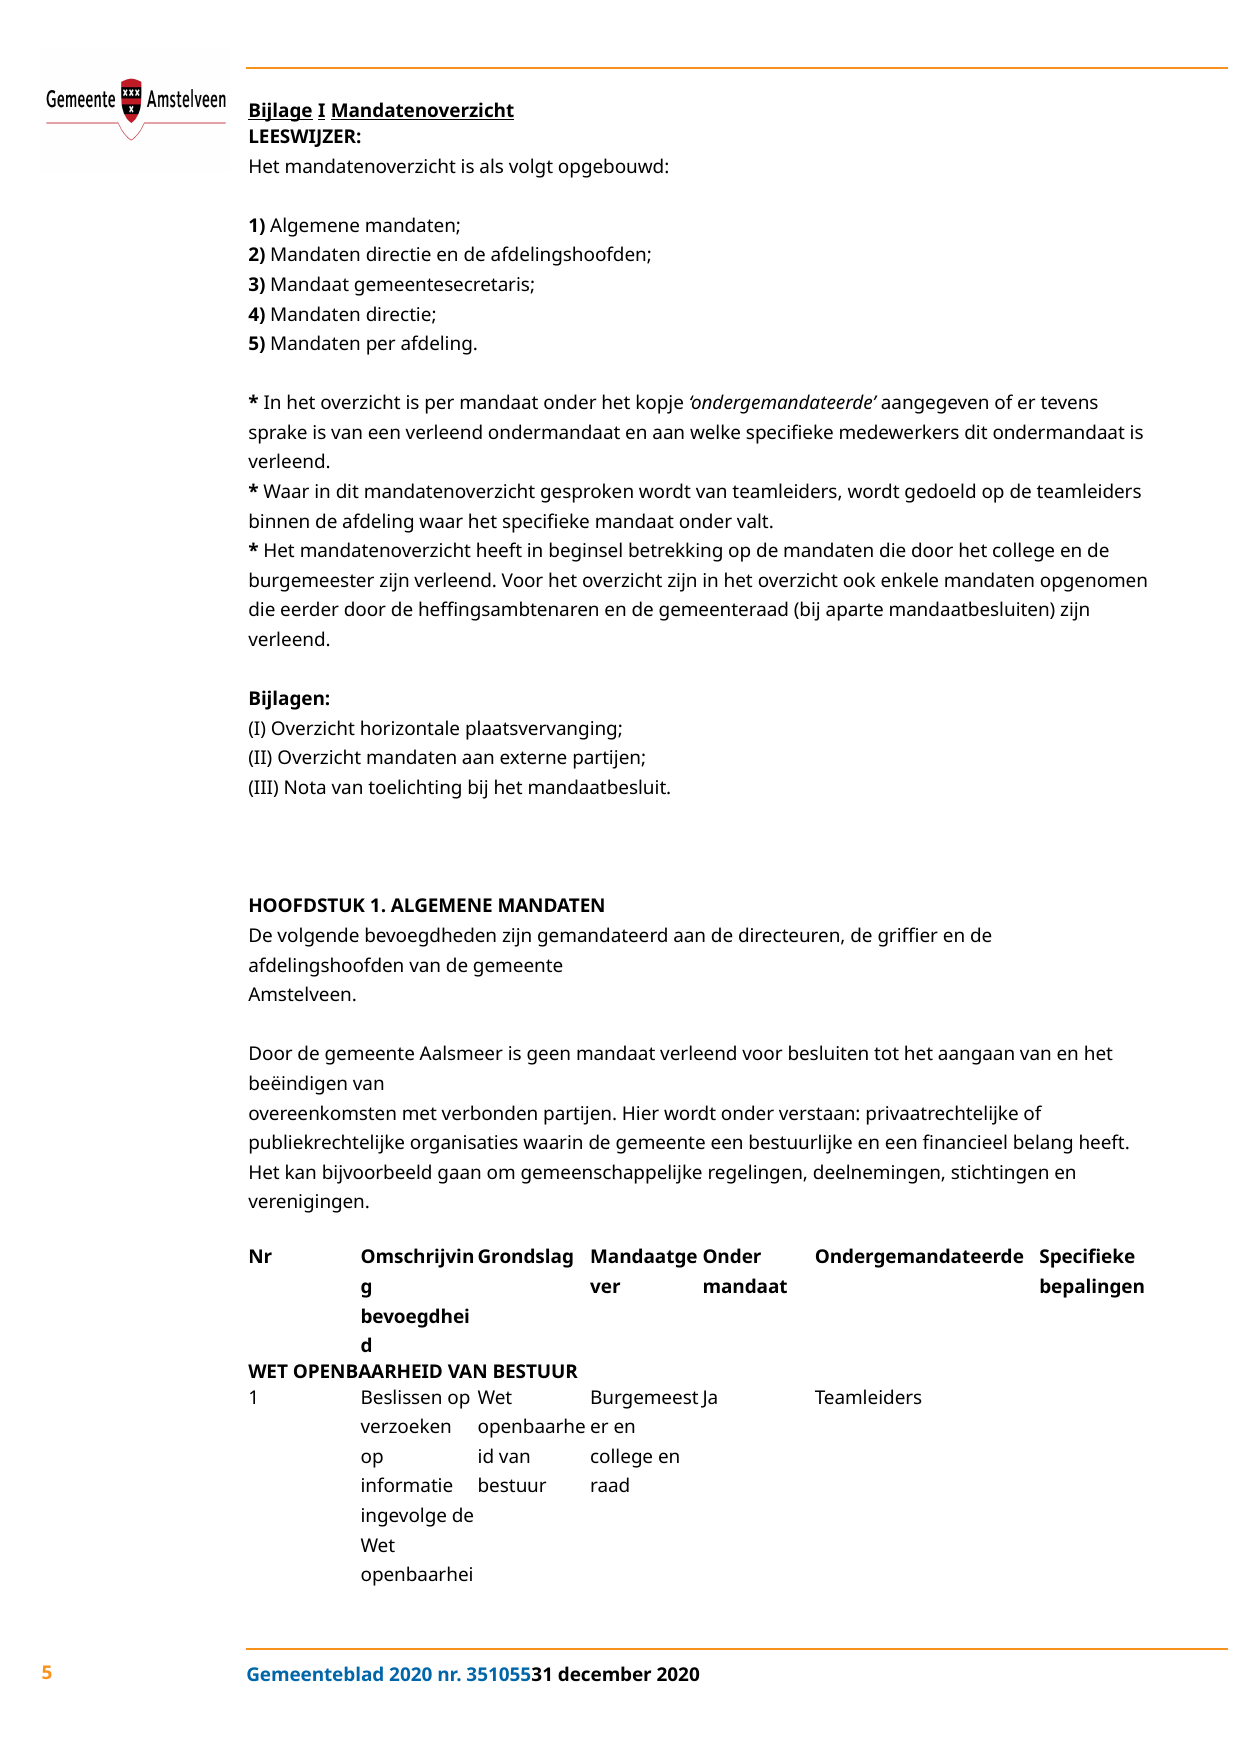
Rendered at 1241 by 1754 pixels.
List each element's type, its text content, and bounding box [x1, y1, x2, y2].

text 5) Mandaten per afdeling. [248, 330, 1152, 356]
text 2) Mandaten directie en de afdelingshoofden; [248, 242, 1152, 267]
picture [41, 47, 231, 172]
text Bijlagen: [248, 685, 1152, 711]
text LEESWIJZER: [248, 123, 1152, 149]
table_cell Grondslag [478, 1244, 590, 1358]
text 4) Mandaten directie; [248, 301, 1152, 327]
table_cell Ja [702, 1384, 814, 1587]
table_cell Teamleiders [815, 1384, 1039, 1587]
table_cell Mandaatgever [590, 1244, 702, 1358]
table_cell [1039, 1384, 1152, 1587]
text Het mandatenoverzicht is als volgt opgebouwd: [248, 153, 1152, 179]
text 1) Algemene mandaten; [248, 212, 1152, 238]
text (III) Nota van toelichting bij het mandaatbesluit. [248, 774, 1152, 800]
text * Waar in dit mandatenoverzicht gesproken wordt van teamleiders, wordt gedoeld op de teamleiders binnen de afdeling waar het specifieke mandaat onder valt. [248, 478, 1152, 534]
table_cell Specifieke bepalingen [1039, 1244, 1152, 1358]
table_cell WET OPENBAARHEID VAN BESTUUR [248, 1358, 1152, 1384]
text * Het mandatenoverzicht heeft in beginsel betrekking op de mandaten die door het college en de burgemeester zijn verleend. Voor het overzicht zijn in het overzicht ook enkele mandaten opgenomen die eerder door de heffingsambtenaren en de gemeenteraad (bij aparte mandaatbesluiten) zijn verleend. [248, 537, 1152, 652]
text Bijlage I Mandatenoverzicht [248, 95, 1152, 123]
text (II) Overzicht mandaten aan externe partijen; [248, 744, 1152, 770]
text 3) Mandaat gemeentesecretaris; [248, 271, 1152, 297]
table_cell Burgemeester en college en raad [590, 1384, 702, 1587]
table_cell Beslissen op verzoeken op informatie ingevolge de Wet openbaarhei [360, 1384, 477, 1587]
table_cell Onder mandaat [702, 1244, 814, 1358]
table_cell Wet openbaarheid van bestuur [478, 1384, 590, 1587]
text * In het overzicht is per mandaat onder het kopje ‘ondergemandateerde’ aangegeven of er tevens sprake is van een verleend ondermandaat en aan welke specifieke medewerkers dit ondermandaat is verleend. [248, 389, 1152, 474]
table_cell Nr [248, 1244, 360, 1358]
text (I) Overzicht horizontale plaatsvervanging; [248, 715, 1152, 741]
table_cell Ondergemandateerde [815, 1244, 1039, 1358]
table_cell Omschrijving bevoegdheid [360, 1244, 477, 1358]
table_header HOOFDSTUK 1. ALGEMENE MANDATEN De volgende bevoegdheden zijn gemandateerd aan de directeuren, de griffier en de afdelingshoofden van de gemeente Amstelveen. Door de gemeente Aalsmeer is geen mandaat verleend voor besluiten tot het aangaan van en het beëindigen van overeenkomsten met verbonden partijen. Hier wordt onder verstaan: privaatrechtelijke of publiekrechtelijke organisaties waarin de gemeente een bestuurlijke en een financieel belang heeft. Het kan bijvoorbeeld gaan om gemeenschappelijke regelingen, deelnemingen, stichtingen en verenigingen. [248, 863, 1152, 1244]
table_cell 1 [248, 1384, 360, 1587]
